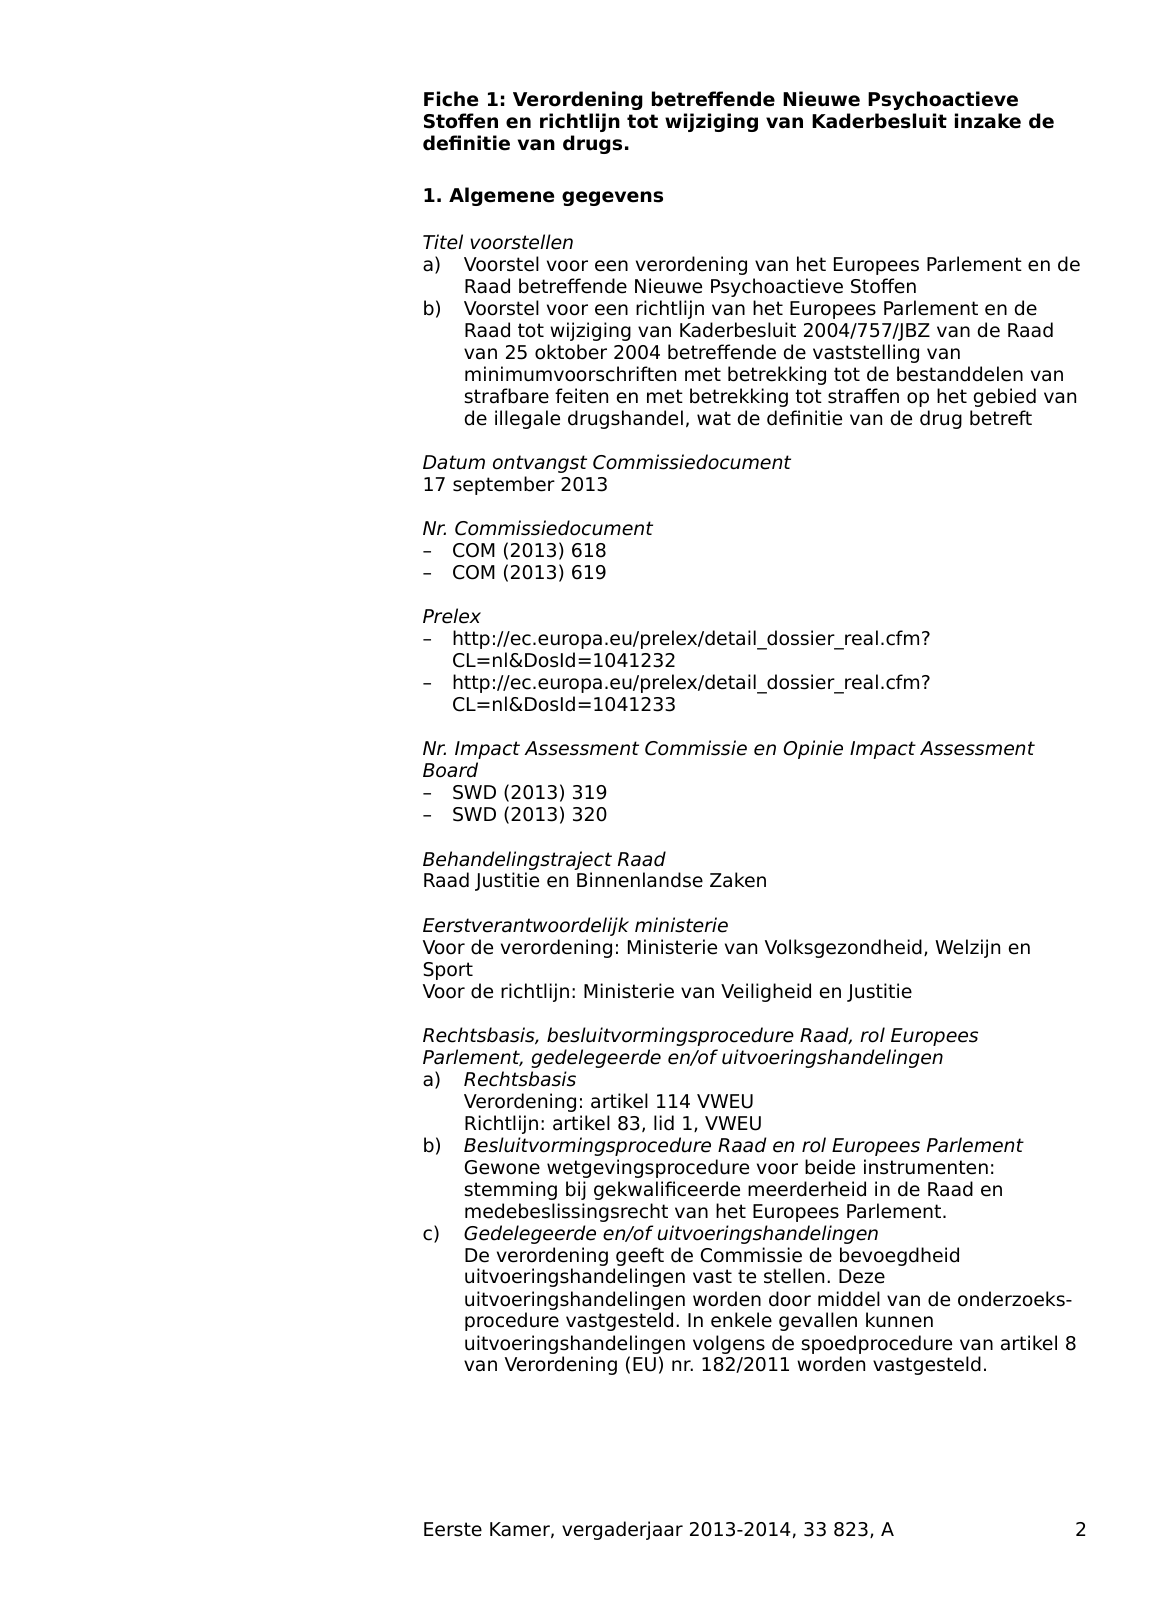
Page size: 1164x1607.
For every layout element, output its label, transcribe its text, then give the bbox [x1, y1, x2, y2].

text Nr. Commissiedocument [422, 518, 1087, 540]
text – http://ec.europa.eu/prelex/detail_dossier_real.cfm?CL=nl&DosId=1041233 [422, 672, 1087, 716]
subtitle Fiche 1: Verordening betreffende Nieuwe Psychoactieve Stoffen en richtlijn tot wijziging van Kaderbesluit inzake de definitie van drugs. [422, 89, 1087, 155]
text b) Besluitvormingsprocedure Raad en rol Europees Parlement [422, 1134, 1087, 1157]
text Voor de richtlijn: Ministerie van Veiligheid en Justitie [422, 981, 1087, 1002]
text – COM (2013) 619 [422, 562, 1087, 584]
text Richtlijn: artikel 83, lid 1, VWEU [464, 1113, 1087, 1134]
text Verordening: artikel 114 VWEU [464, 1091, 1087, 1113]
text c) Gedelegeerde en/of uitvoeringshandelingen [422, 1222, 1087, 1244]
text Titel voorstellen [422, 232, 1087, 254]
text – SWD (2013) 319 [422, 782, 1087, 804]
text Voor de verordening: Ministerie van Volksgezondheid, Welzijn en Sport [422, 937, 1087, 981]
text Rechtsbasis, besluitvormingsprocedure Raad, rol Europees Parlement, gedelegeerde en/of uitvoeringshandelingen [422, 1025, 1087, 1069]
text Behandelingstraject Raad [422, 848, 1087, 870]
text Prelex [422, 606, 1087, 628]
text a) Rechtsbasis [422, 1069, 1087, 1091]
text Eerstverantwoordelijk ministerie [422, 914, 1087, 937]
text 17 september 2013 [422, 474, 1087, 496]
text Gewone wetgevingsprocedure voor beide instrumenten: stemming bij gekwalificeerde meerderheid in de Raad en medebeslissingsrecht van het Europees Parlement. [464, 1157, 1087, 1222]
text Nr. Impact Assessment Commissie en Opinie Impact Assessment Board [422, 738, 1087, 782]
text – COM (2013) 618 [422, 540, 1087, 562]
text De verordening geeft de Commissie de bevoegdheid uitvoeringshandelingen vast te stellen. Deze uitvoeringshandelingen worden door middel van de onderzoeks-procedure vastgesteld. In enkele gevallen kunnen uitvoeringshandelingen volgens de spoedprocedure van artikel 8 van Verordening (EU) nr. 182/2011 worden vastgesteld. [464, 1244, 1087, 1376]
text Raad Justitie en Binnenlandse Zaken [422, 870, 1087, 892]
subtitle 1. Algemene gegevens [422, 185, 1087, 207]
text a) Voorstel voor een verordening van het Europees Parlement en de Raad betreffende Nieuwe Psychoactieve Stoffen [422, 254, 1087, 298]
text – http://ec.europa.eu/prelex/detail_dossier_real.cfm?CL=nl&DosId=1041232 [422, 628, 1087, 672]
text – SWD (2013) 320 [422, 804, 1087, 826]
text b) Voorstel voor een richtlijn van het Europees Parlement en de Raad tot wijziging van Kaderbesluit 2004/757/JBZ van de Raad van 25 oktober 2004 betreffende de vaststelling van minimumvoorschriften met betrekking tot de bestanddelen van strafbare feiten en met betrekking tot straffen op het gebied van de illegale drugshandel, wat de definitie van de drug betreft [422, 298, 1087, 430]
text Datum ontvangst Commissiedocument [422, 452, 1087, 474]
